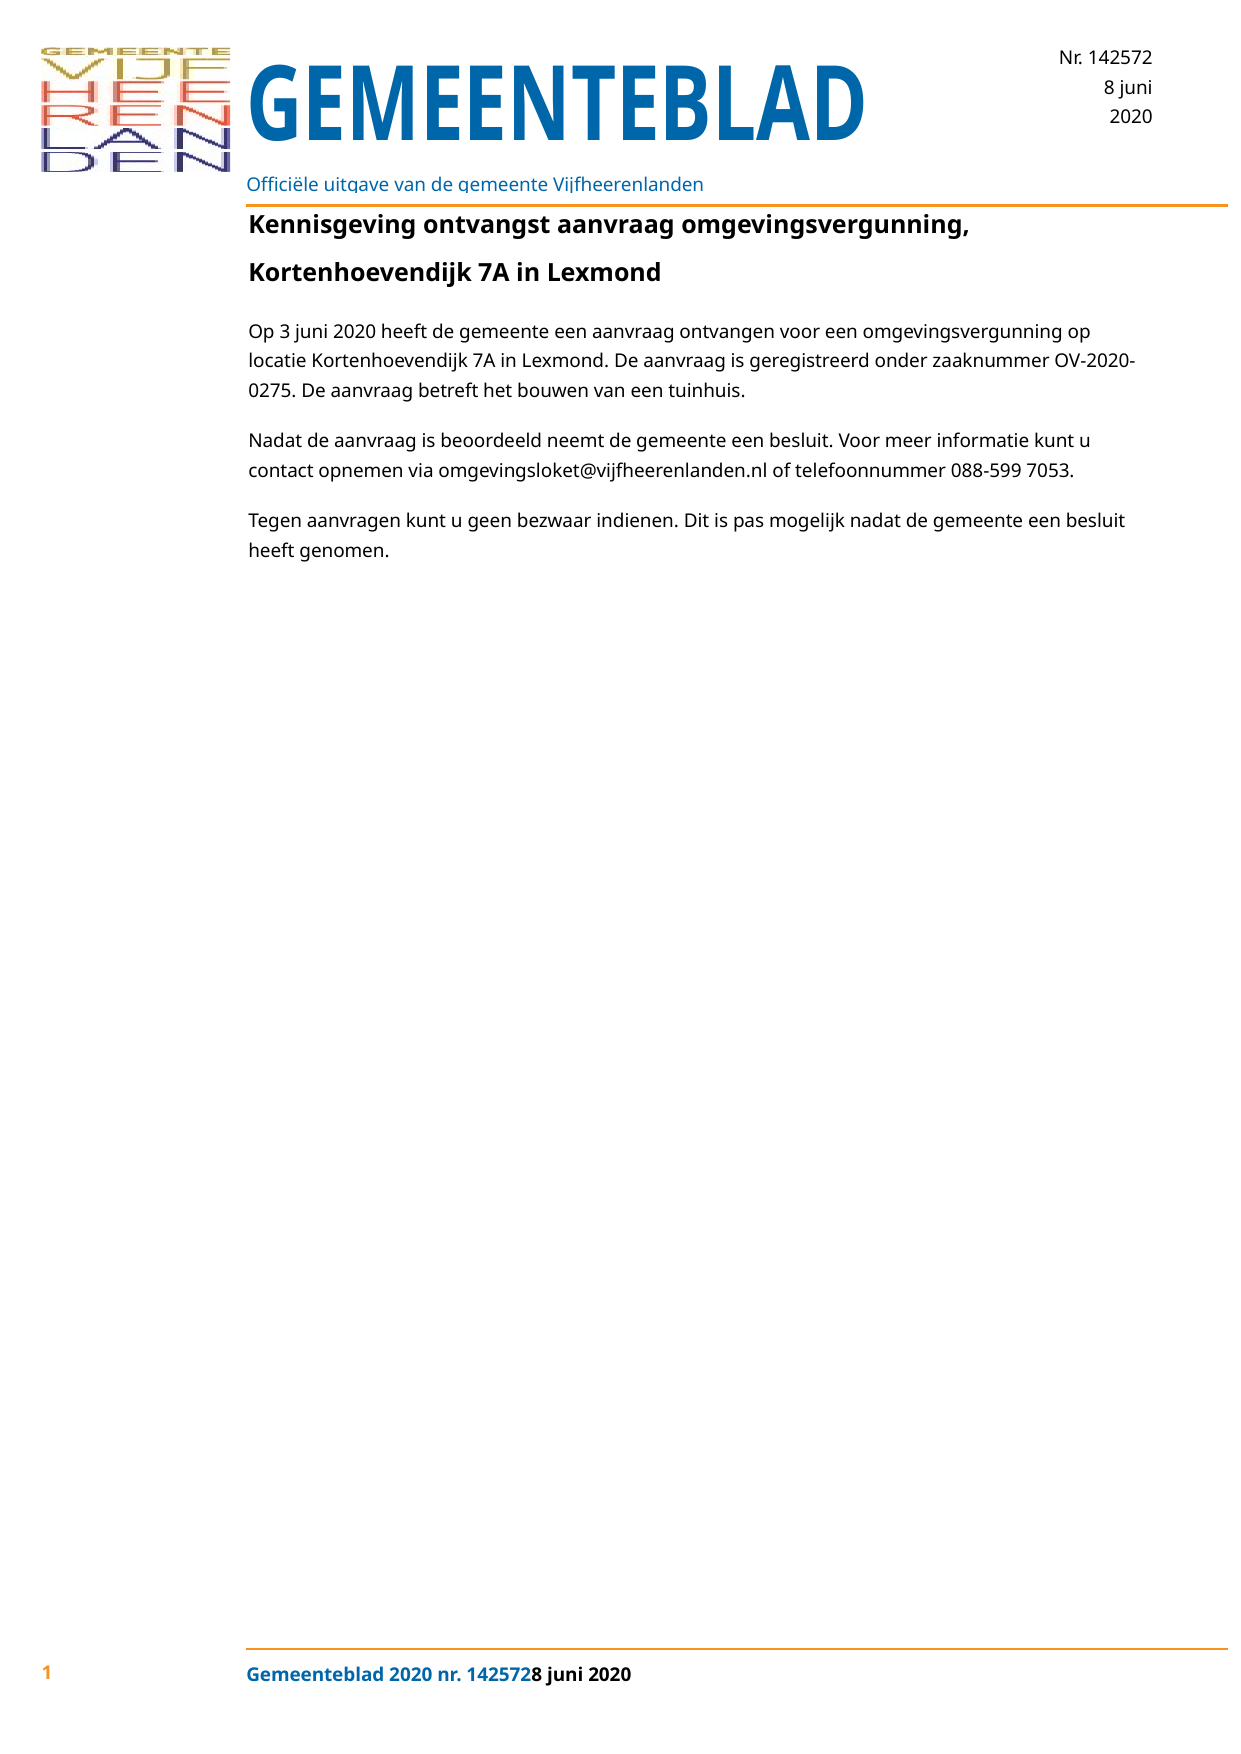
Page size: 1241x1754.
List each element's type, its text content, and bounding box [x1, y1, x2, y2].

picture [41, 47, 231, 172]
text Kennisgeving ontvangst aanvraag omgevingsvergunning, Kortenhoevendijk 7A in Lexmond [248, 207, 1152, 288]
text Nadat de aanvraag is beoordeeld neemt de gemeente een besluit. Voor meer informatie kunt u contact opnemen via omgevingsloket@vijfheerenlanden.nl of telefoonnummer 088-599 7053. [248, 427, 1152, 483]
text Op 3 juni 2020 heeft de gemeente een aanvraag ontvangen voor een omgevingsvergunning op locatie Kortenhoevendijk 7A in Lexmond. De aanvraag is geregistreerd onder zaaknummer OV-2020-0275. De aanvraag betreft het bouwen van een tuinhuis. [248, 318, 1152, 403]
text Tegen aanvragen kunt u geen bezwaar indienen. Dit is pas mogelijk nadat de gemeente een besluit heeft genomen. [248, 507, 1152, 563]
